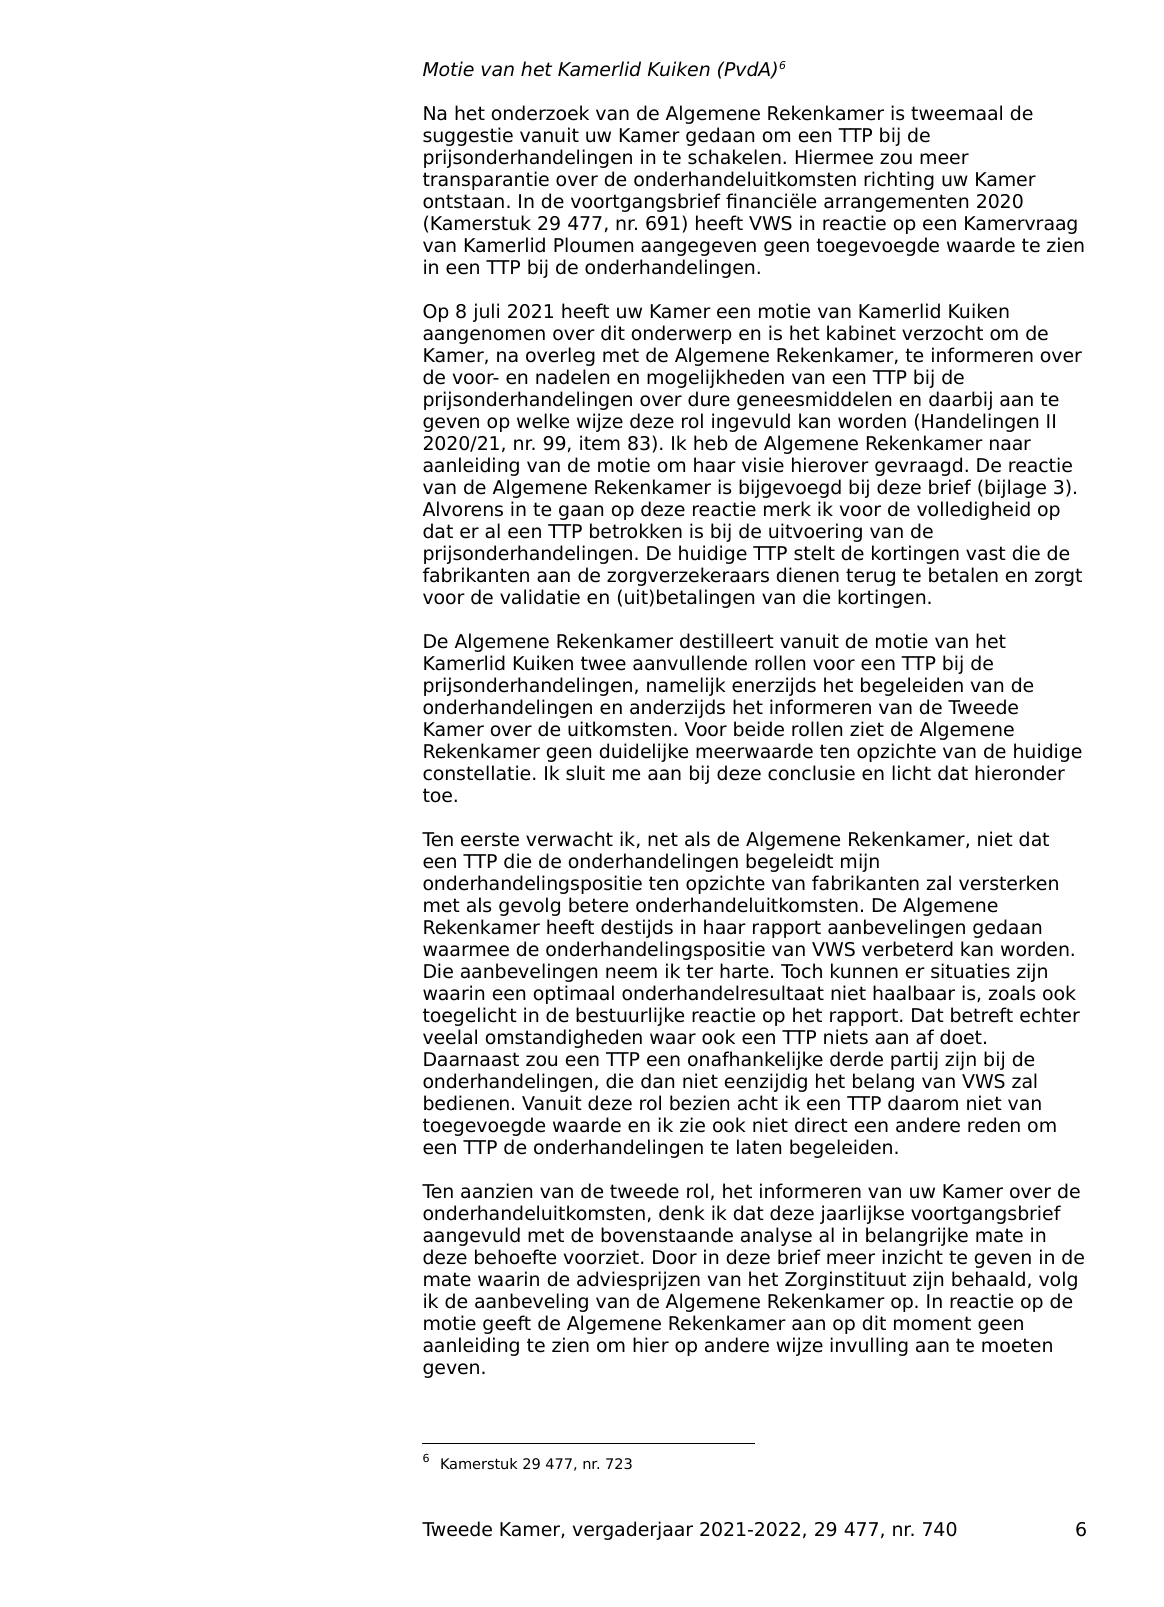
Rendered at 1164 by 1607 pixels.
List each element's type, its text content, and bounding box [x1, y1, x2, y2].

text De Algemene Rekenkamer destilleert vanuit de motie van het Kamerlid Kuiken twee aanvullende rollen voor een TTP bij de prijsonderhandelingen, namelijk enerzijds het begeleiden van de onderhandelingen en anderzijds het informeren van de Tweede Kamer over de uitkomsten. Voor beide rollen ziet de Algemene Rekenkamer geen duidelijke meerwaarde ten opzichte van de huidige constellatie. Ik sluit me aan bij deze conclusie en licht dat hieronder toe. [422, 631, 1087, 807]
subtitle Motie van het Kamerlid Kuiken (PvdA) [422, 59, 1087, 81]
text Kamerstuk 29 477, nr. 723 [422, 1452, 1087, 1474]
text Ten aanzien van de tweede rol, het informeren van uw Kamer over de onderhandeluitkomsten, denk ik dat deze jaarlijkse voortgangsbrief aangevuld met de bovenstaande analyse al in belangrijke mate in deze behoefte voorziet. Door in deze brief meer inzicht te geven in de mate waarin de adviesprijzen van het Zorginstituut zijn behaald, volg ik de aanbeveling van de Algemene Rekenkamer op. In reactie op de motie geeft de Algemene Rekenkamer aan op dit moment geen aanleiding te zien om hier op andere wijze invulling aan te moeten geven. [422, 1181, 1087, 1379]
text Na het onderzoek van de Algemene Rekenkamer is tweemaal de suggestie vanuit uw Kamer gedaan om een TTP bij de prijsonderhandelingen in te schakelen. Hiermee zou meer transparantie over de onderhandeluitkomsten richting uw Kamer ontstaan. In de voortgangsbrief financiële arrangementen 2020 (Kamerstuk 29 477, nr. 691) heeft VWS in reactie op een Kamervraag van Kamerlid Ploumen aangegeven geen toegevoegde waarde te zien in een TTP bij de onderhandelingen. [422, 103, 1087, 279]
text Op 8 juli 2021 heeft uw Kamer een motie van Kamerlid Kuiken aangenomen over dit onderwerp en is het kabinet verzocht om de Kamer, na overleg met de Algemene Rekenkamer, te informeren over de voor- en nadelen en mogelijkheden van een TTP bij de prijsonderhandelingen over dure geneesmiddelen en daarbij aan te geven op welke wijze deze rol ingevuld kan worden (Handelingen II 2020/21, nr. 99, item 83). Ik heb de Algemene Rekenkamer naar aanleiding van de motie om haar visie hierover gevraagd. De reactie van de Algemene Rekenkamer is bijgevoegd bij deze brief (bijlage 3). Alvorens in te gaan op deze reactie merk ik voor de volledigheid op dat er al een TTP betrokken is bij de uitvoering van de prijsonderhandelingen. De huidige TTP stelt de kortingen vast die de fabrikanten aan de zorgverzekeraars dienen terug te betalen en zorgt voor de validatie en (uit)betalingen van die kortingen. [422, 301, 1087, 609]
text Ten eerste verwacht ik, net als de Algemene Rekenkamer, niet dat een TTP die de onderhandelingen begeleidt mijn onderhandelingspositie ten opzichte van fabrikanten zal versterken met als gevolg betere onderhandeluitkomsten. De Algemene Rekenkamer heeft destijds in haar rapport aanbevelingen gedaan waarmee de onderhandelingspositie van VWS verbeterd kan worden. Die aanbevelingen neem ik ter harte. Toch kunnen er situaties zijn waarin een optimaal onderhandelresultaat niet haalbaar is, zoals ook toegelicht in de bestuurlijke reactie op het rapport. Dat betreft echter veelal omstandigheden waar ook een TTP niets aan af doet. Daarnaast zou een TTP een onafhankelijke derde partij zijn bij de onderhandelingen, die dan niet eenzijdig het belang van VWS zal bedienen. Vanuit deze rol bezien acht ik een TTP daarom niet van toegevoegde waarde en ik zie ook niet direct een andere reden om een TTP de onderhandelingen te laten begeleiden. [422, 829, 1087, 1159]
